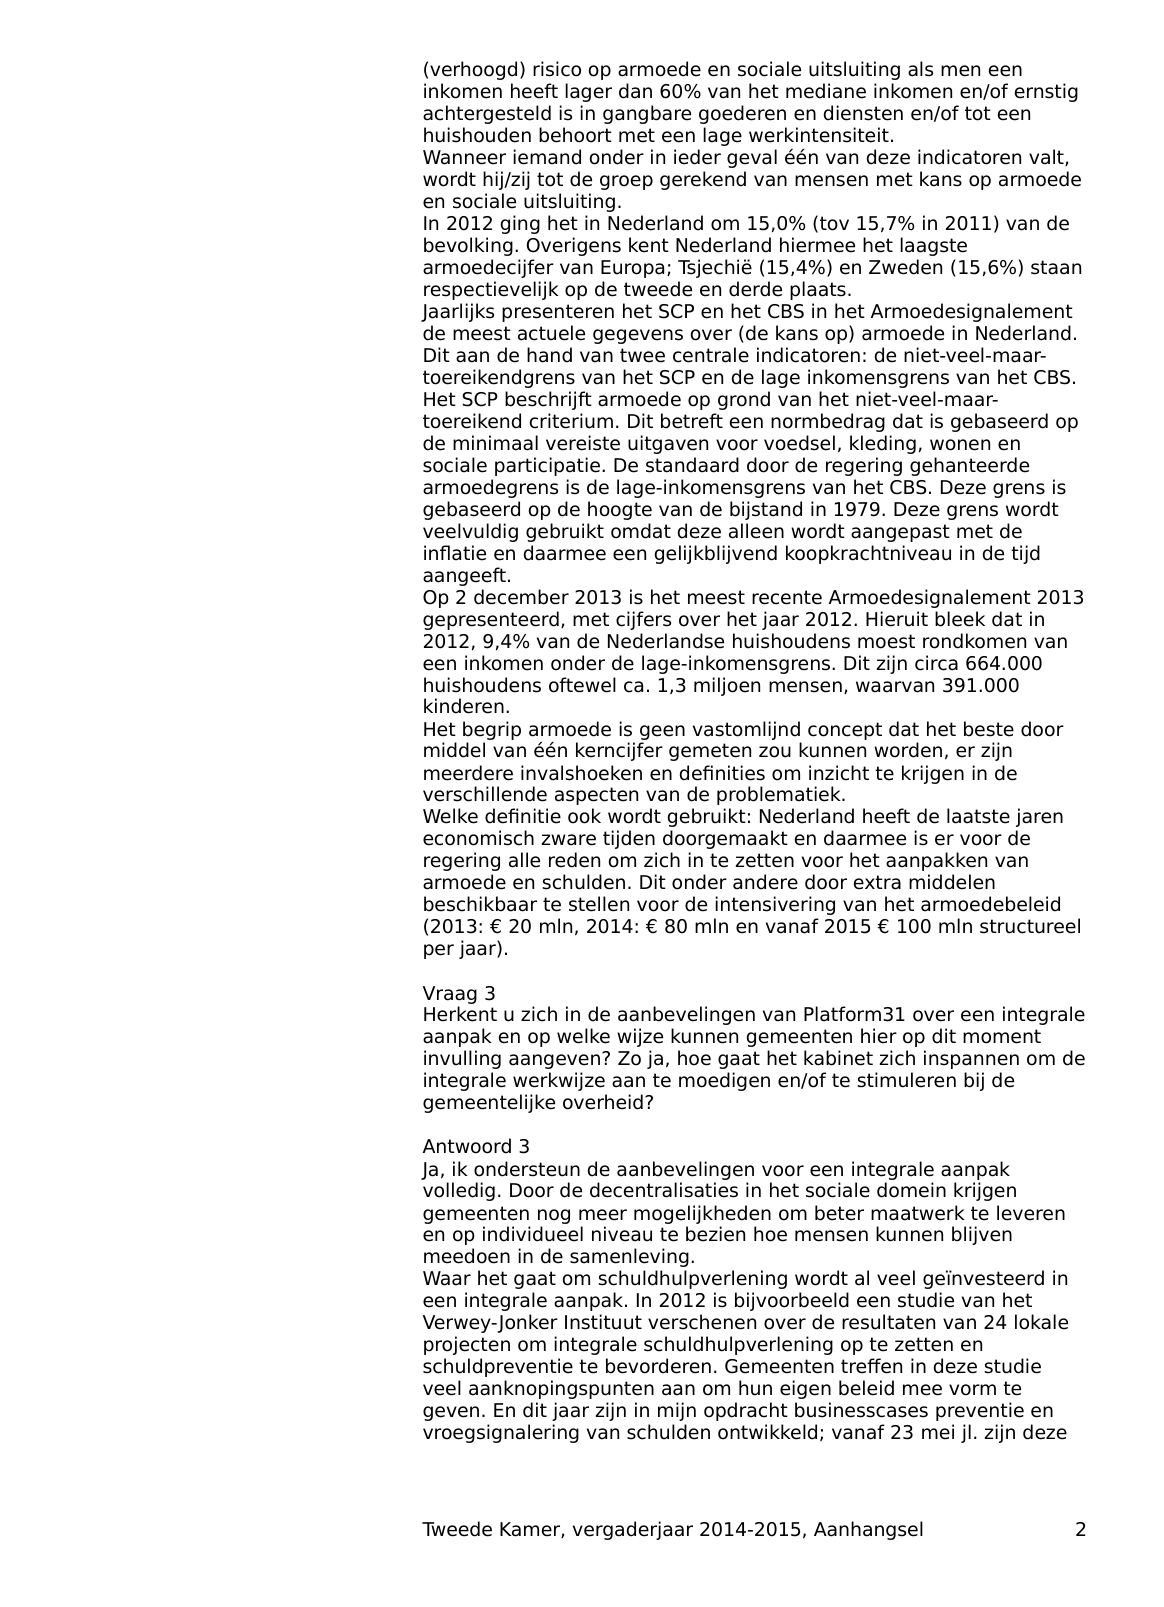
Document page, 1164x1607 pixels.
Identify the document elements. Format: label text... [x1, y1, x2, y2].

text Herkent u zich in de aanbevelingen van Platform31 over een integrale aanpak en op welke wijze kunnen gemeenten hier op dit moment invulling aangeven? Zo ja, hoe gaat het kabinet zich inspannen om de integrale werkwijze aan te moedigen en/of te stimuleren bij de gemeentelijke overheid? [422, 1004, 1087, 1114]
text Waar het gaat om schuldhulpverlening wordt al veel geïnvesteerd in een integrale aanpak. In 2012 is bijvoorbeeld een studie van het Verwey-Jonker Instituut verschenen over de resultaten van 24 lokale projecten om integrale schuldhulpverlening op te zetten en schuldpreventie te bevorderen. Gemeenten treffen in deze studie veel aanknopingspunten aan om hun eigen beleid mee vorm te geven. En dit jaar zijn in mijn opdracht businesscases preventie en vroegsignalering van schulden ontwikkeld; vanaf 23 mei jl. zijn deze [422, 1268, 1087, 1444]
text Vraag 3 [422, 982, 1087, 1004]
text Het SCP beschrijft armoede op grond van het niet-veel-maar-toereikend criterium. Dit betreft een normbedrag dat is gebaseerd op de minimaal vereiste uitgaven voor voedsel, kleding, wonen en sociale participatie. De standaard door de regering gehanteerde armoedegrens is de lage-inkomensgrens van het CBS. Deze grens is gebaseerd op de hoogte van de bijstand in 1979. Deze grens wordt veelvuldig gebruikt omdat deze alleen wordt aangepast met de inflatie en daarmee een gelijkblijvend koopkrachtniveau in de tijd aangeeft. [422, 389, 1087, 587]
text Wanneer iemand onder in ieder geval één van deze indicatoren valt, wordt hij/zij tot de groep gerekend van mensen met kans op armoede en sociale uitsluiting. [422, 147, 1087, 213]
text Het begrip armoede is geen vastomlijnd concept dat het beste door middel van één kerncijfer gemeten zou kunnen worden, er zijn meerdere invalshoeken en definities om inzicht te krijgen in de verschillende aspecten van de problematiek. [422, 718, 1087, 806]
text Welke definitie ook wordt gebruikt: Nederland heeft de laatste jaren economisch zware tijden doorgemaakt en daarmee is er voor de regering alle reden om zich in te zetten voor het aanpakken van armoede en schulden. Dit onder andere door extra middelen beschikbaar te stellen voor de intensivering van het armoedebeleid (2013: € 20 mln, 2014: € 80 mln en vanaf 2015 € 100 mln structureel per jaar). [422, 806, 1087, 960]
text Op 2 december 2013 is het meest recente Armoedesignalement 2013 gepresenteerd, met cijfers over het jaar 2012. Hieruit bleek dat in 2012, 9,4% van de Nederlandse huishoudens moest rondkomen van een inkomen onder de lage-inkomensgrens. Dit zijn circa 664.000 huishoudens oftewel ca. 1,3 miljoen mensen, waarvan 391.000 kinderen. [422, 587, 1087, 718]
text Jaarlijks presenteren het SCP en het CBS in het Armoedesignalement de meest actuele gegevens over (de kans op) armoede in Nederland. Dit aan de hand van twee centrale indicatoren: de niet-veel-maar-toereikendgrens van het SCP en de lage inkomensgrens van het CBS. [422, 301, 1087, 389]
text In 2012 ging het in Nederland om 15,0% (tov 15,7% in 2011) van de bevolking. Overigens kent Nederland hiermee het laagste armoedecijfer van Europa; Tsjechië (15,4%) en Zweden (15,6%) staan respectievelijk op de tweede en derde plaats. [422, 213, 1087, 301]
text Antwoord 3 [422, 1136, 1087, 1158]
text (verhoogd) risico op armoede en sociale uitsluiting als men een inkomen heeft lager dan 60% van het mediane inkomen en/of ernstig achtergesteld is in gangbare goederen en diensten en/of tot een huishouden behoort met een lage werkintensiteit. [422, 59, 1087, 147]
text Ja, ik ondersteun de aanbevelingen voor een integrale aanpak volledig. Door de decentralisaties in het sociale domein krijgen gemeenten nog meer mogelijkheden om beter maatwerk te leveren en op individueel niveau te bezien hoe mensen kunnen blijven meedoen in de samenleving. [422, 1158, 1087, 1268]
